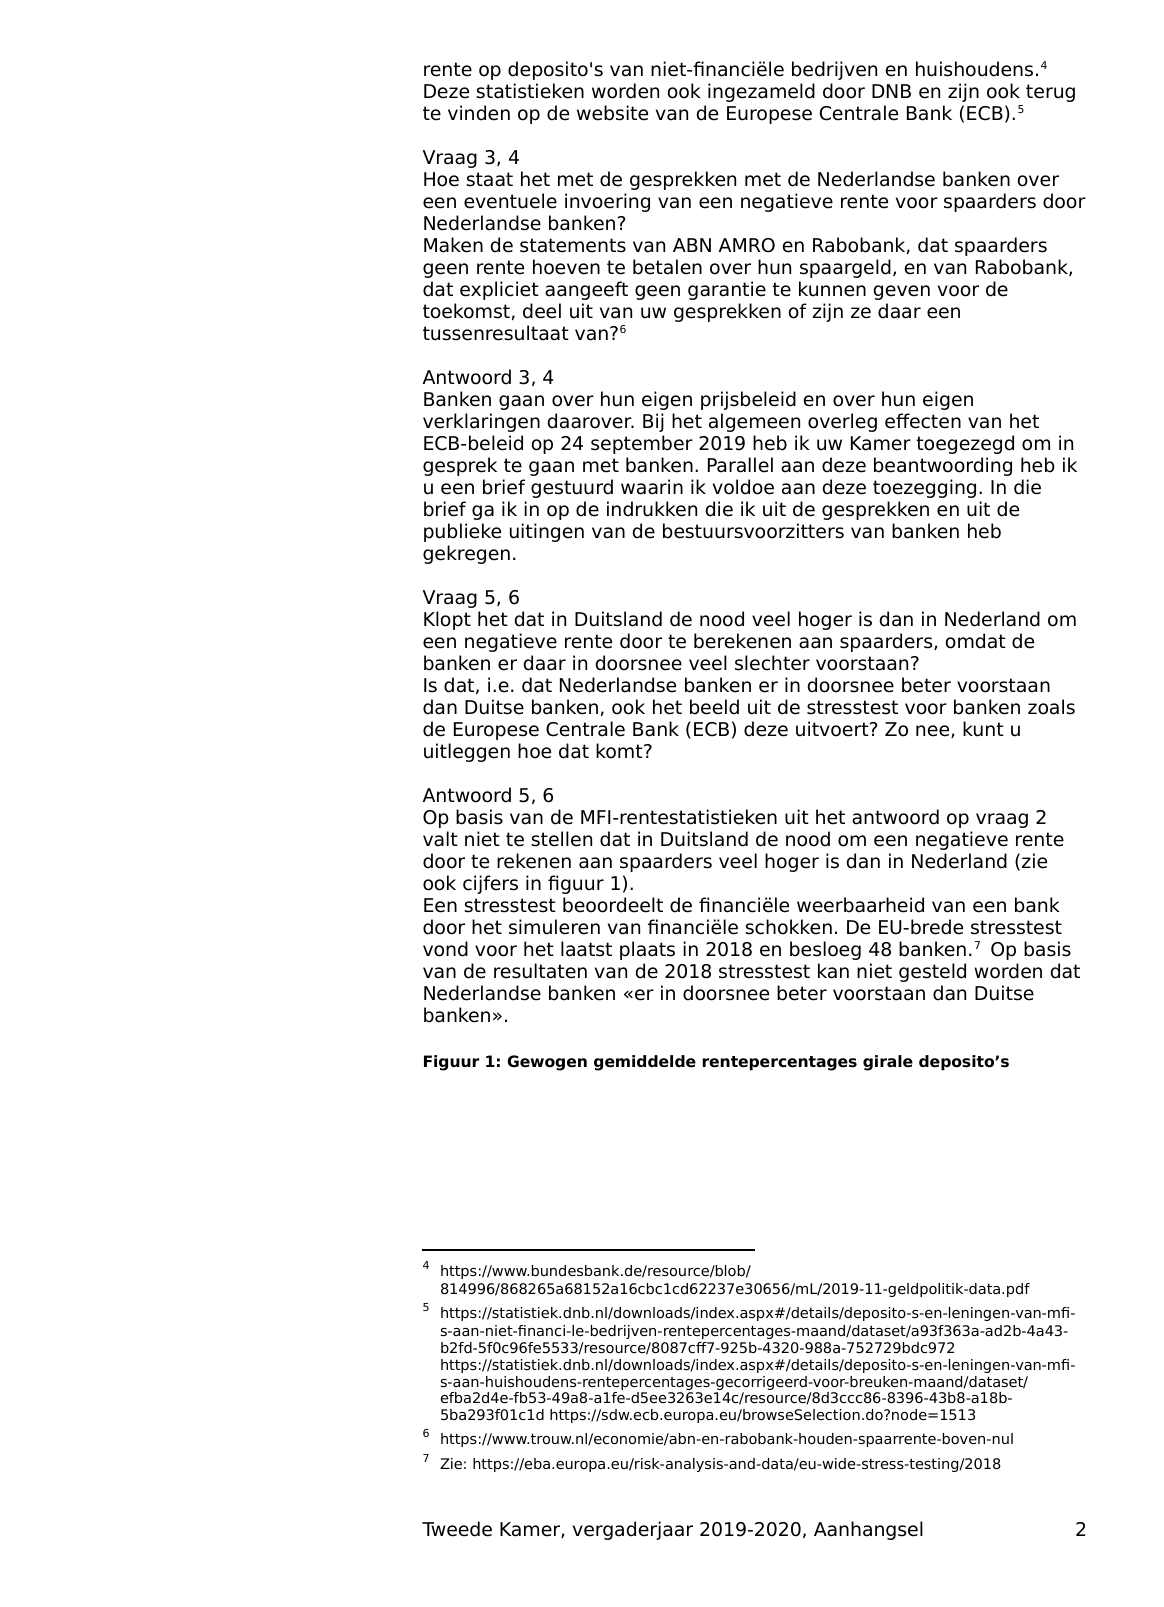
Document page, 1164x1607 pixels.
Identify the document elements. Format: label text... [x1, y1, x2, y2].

text Maken de statements van ABN AMRO en Rabobank, dat spaarders geen rente hoeven te betalen over hun spaargeld, en van Rabobank, dat expliciet aangeeft geen garantie te kunnen geven voor de toekomst, deel uit van uw gesprekken of zijn ze daar een tussenresultaat van? [422, 235, 1087, 345]
text Banken gaan over hun eigen prijsbeleid en over hun eigen verklaringen daarover. Bij het algemeen overleg effecten van het ECB-beleid op 24 september 2019 heb ik uw Kamer toegezegd om in gesprek te gaan met banken. Parallel aan deze beantwoording heb ik u een brief gestuurd waarin ik voldoe aan deze toezegging. In die brief ga ik in op de indrukken die ik uit de gesprekken en uit de publieke uitingen van de bestuursvoorzitters van banken heb gekregen. [422, 389, 1087, 565]
text Vraag 3, 4 [422, 147, 1087, 169]
text https://www.trouw.nl/economie/abn-en-rabobank-houden-spaarrente-boven-nul [422, 1427, 1087, 1449]
text https://statistiek.dnb.nl/downloads/index.aspx#/details/deposito-s-en-leningen-van-mfi-s-aan-niet-financi-le-bedrijven-rentepercentages-maand/dataset/a93f363a-ad2b-4a43-b2fd-5f0c96fe5533/resource/8087cff7-925b-4320-988a-752729bdc972 https://statistiek.dnb.nl/downloads/index.aspx#/details/deposito-s-en-leningen-van-mfi-s-aan-huishoudens-rentepercentages-gecorrigeerd-voor-breuken-maand/dataset/efba2d4e-fb53-49a8-a1fe-d5ee3263e14c/resource/8d3ccc86-8396-43b8-a18b-5ba293f01c1d https://sdw.ecb.europa.eu/browseSelection.do?node=1513 [422, 1301, 1087, 1424]
text Vraag 5, 6 [422, 587, 1087, 609]
text Figuur 1: Gewogen gemiddelde rentepercentages girale deposito’s [422, 1053, 1072, 1071]
text Is dat, i.e. dat Nederlandse banken er in doorsnee beter voorstaan dan Duitse banken, ook het beeld uit de stresstest voor banken zoals de Europese Centrale Bank (ECB) deze uitvoert? Zo nee, kunt u uitleggen hoe dat komt? [422, 675, 1087, 763]
text Antwoord 5, 6 [422, 785, 1087, 807]
text Zie: https://eba.europa.eu/risk-analysis-and-data/eu-wide-stress-testing/2018 [422, 1452, 1087, 1474]
text Op basis van de MFI-rentestatistieken uit het antwoord op vraag 2 valt niet te stellen dat in Duitsland de nood om een negatieve rente door te rekenen aan spaarders veel hoger is dan in Nederland (zie ook cijfers in figuur 1). [422, 807, 1087, 895]
text rente op deposito's van niet-financiële bedrijven en huishoudens. Deze statistieken worden ook ingezameld door DNB en zijn ook terug te vinden op de website van de Europese Centrale Bank (ECB). [422, 59, 1087, 125]
text Antwoord 3, 4 [422, 367, 1087, 389]
text Hoe staat het met de gesprekken met de Nederlandse banken over een eventuele invoering van een negatieve rente voor spaarders door Nederlandse banken? [422, 169, 1087, 235]
text Een stresstest beoordeelt de financiële weerbaarheid van een bank door het simuleren van financiële schokken. De EU-brede stresstest vond voor het laatst plaats in 2018 en besloeg 48 banken. Op basis van de resultaten van de 2018 stresstest kan niet gesteld worden dat Nederlandse banken «er in doorsnee beter voorstaan dan Duitse banken». [422, 895, 1087, 1027]
text Klopt het dat in Duitsland de nood veel hoger is dan in Nederland om een negatieve rente door te berekenen aan spaarders, omdat de banken er daar in doorsnee veel slechter voorstaan? [422, 609, 1087, 675]
text https://www.bundesbank.de/resource/blob/814996/868265a68152a16cbc1cd62237e30656/mL/2019-11-geldpolitik-data.pdf [422, 1259, 1087, 1298]
